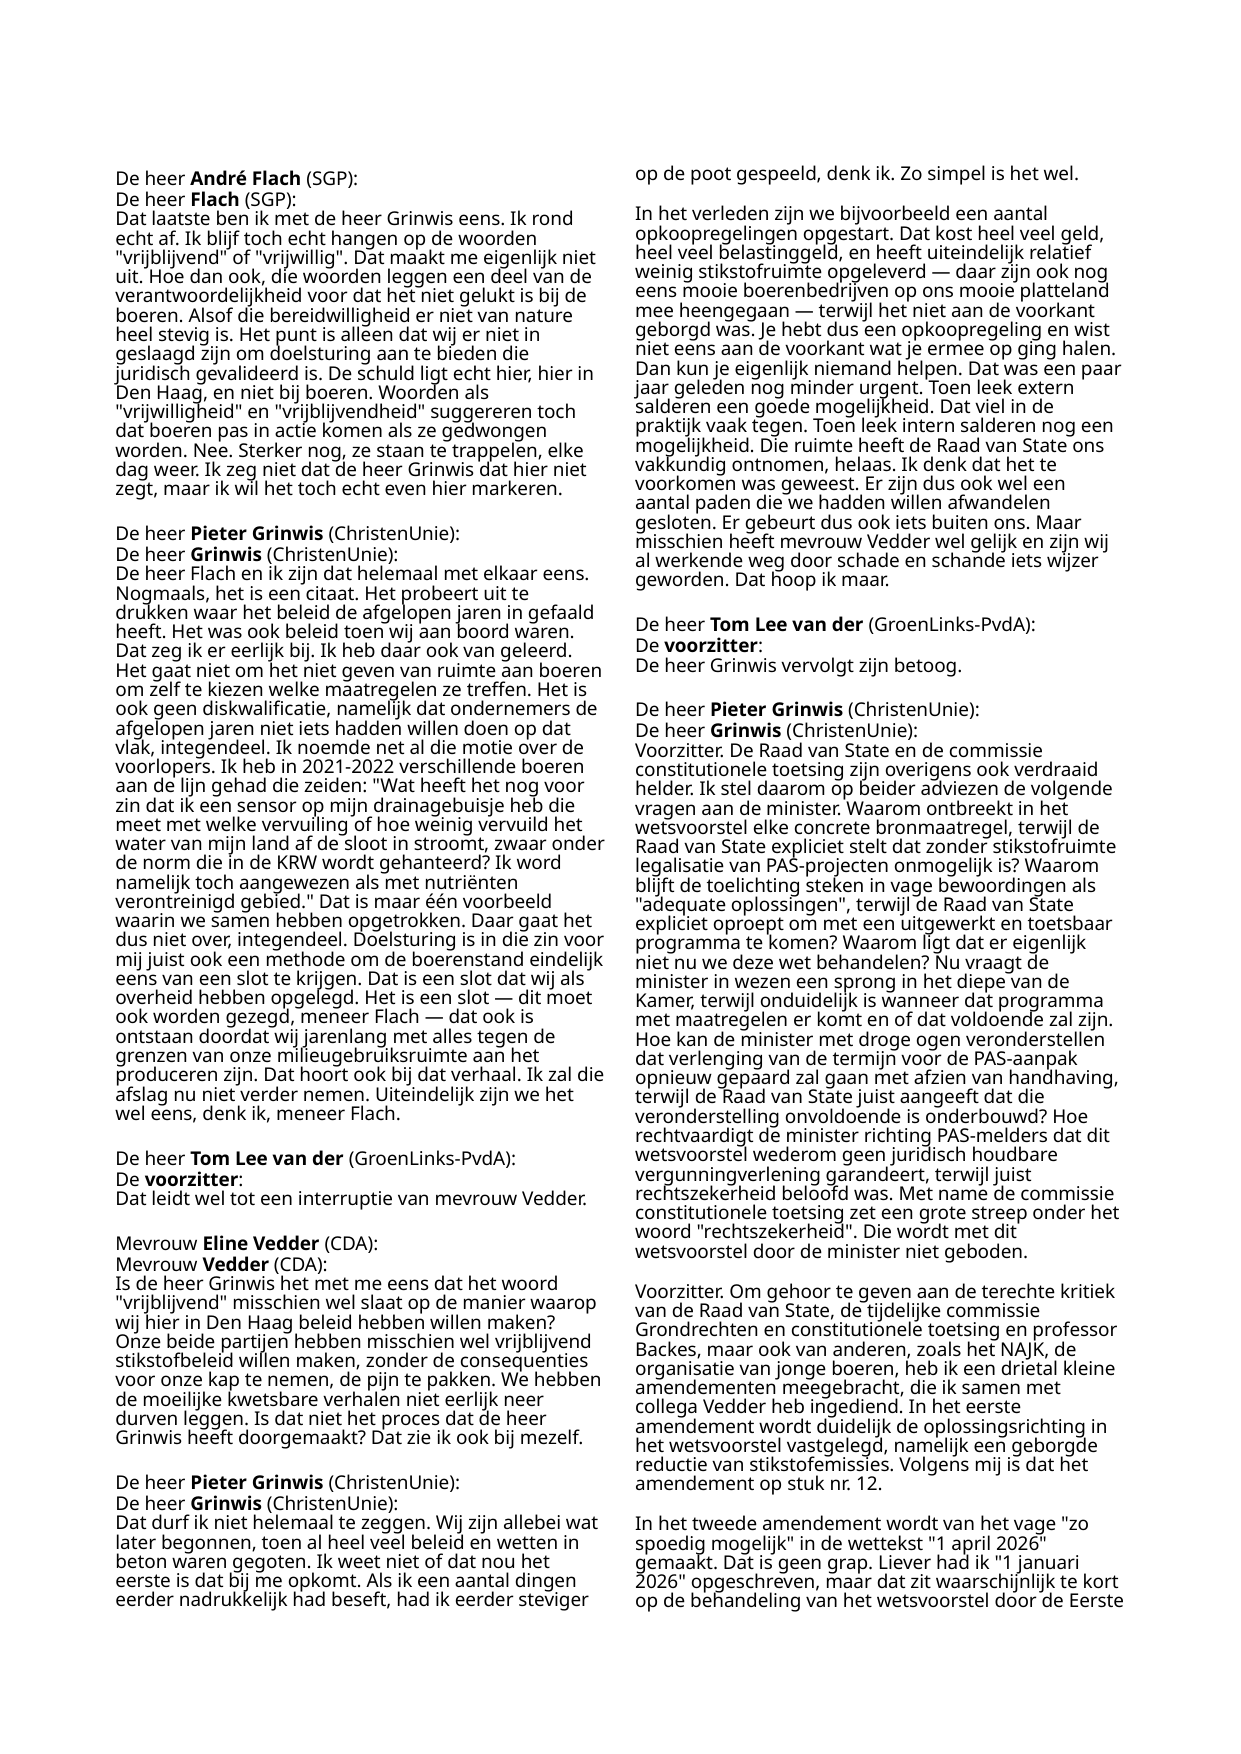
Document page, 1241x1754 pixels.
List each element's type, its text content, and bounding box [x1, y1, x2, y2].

text De heer Pieter Grinwis (ChristenUnie): [115, 520, 605, 546]
text De heer Tom Lee van der (GroenLinks-PvdA): [635, 612, 1125, 637]
text Mevrouw Vedder (CDA): [115, 1256, 605, 1275]
text De heer André Flach (SGP): [115, 165, 605, 191]
text Voorzitter. De Raad van State en de commissie constitutionele toetsing zijn overigens ook verdraaid helder. Ik stel daarom op beider adviezen de volgende vragen aan de minister. Waarom ontbreekt in het wetsvoorstel elke concrete bronmaatregel, terwijl de Raad van State expliciet stelt dat zonder stikstofruimte legalisatie van PAS-projecten onmogelijk is? Waarom blijft de toelichting steken in vage bewoordingen als "adequate oplossingen", terwijl de Raad van State expliciet oproept om met een uitgewerkt en toetsbaar programma te komen? Waarom ligt dat er eigenlijk niet nu we deze wet behandelen? Nu vraagt de minister in wezen een sprong in het diepe van de Kamer, terwijl onduidelijk is wanneer dat programma met maatregelen er komt en of dat voldoende zal zijn. Hoe kan de minister met droge ogen veronderstellen dat verlenging van de termijn voor de PAS-aanpak opnieuw gepaard zal gaan met afzien van handhaving, terwijl de Raad van State juist aangeeft dat die veronderstelling onvoldoende is onderbouwd? Hoe rechtvaardigt de minister richting PAS-melders dat dit wetsvoorstel wederom geen juridisch houdbare vergunningverlening garandeert, terwijl juist rechtszekerheid beloofd was. Met name de commissie constitutionele toetsing zet een grote streep onder het woord "rechtszekerheid". Die wordt met dit wetsvoorstel door de minister niet geboden. [635, 742, 1125, 1262]
text Dat leidt wel tot een interruptie van mevrouw Vedder. [115, 1190, 605, 1209]
text Voorzitter. Om gehoor te geven aan de terechte kritiek van de Raad van State, de tijdelijke commissie Grondrechten en constitutionele toetsing en professor Backes, maar ook van anderen, zoals het NAJK, de organisatie van jonge boeren, heb ik een drietal kleine amendementen meegebracht, die ik samen met collega Vedder heb ingediend. In het eerste amendement wordt duidelijk de oplossingsrichting in het wetsvoorstel vastgelegd, namelijk een geborgde reductie van stikstofemissies. Volgens mij is dat het amendement op stuk nr. 12. [635, 1283, 1125, 1495]
text Mevrouw Eline Vedder (CDA): [115, 1230, 605, 1256]
text Dat laatste ben ik met de heer Grinwis eens. Ik rond echt af. Ik blijf toch echt hangen op de woorden "vrijblijvend" of "vrijwillig". Dat maakt me eigenlijk niet uit. Hoe dan ook, die woorden leggen een deel van de verantwoordelijkheid voor dat het niet gelukt is bij de boeren. Alsof die bereidwilligheid er niet van nature heel stevig is. Het punt is alleen dat wij er niet in geslaagd zijn om doelsturing aan te bieden die juridisch gevalideerd is. De schuld ligt echt hier, hier in Den Haag, en niet bij boeren. Woorden als "vrijwilligheid" en "vrijblijvendheid" suggereren toch dat boeren pas in actie komen als ze gedwongen worden. Nee. Sterker nog, ze staan te trappelen, elke dag weer. Ik zeg niet dat de heer Grinwis dat hier niet zegt, maar ik wil het toch echt even hier markeren. [115, 210, 605, 499]
text De heer Grinwis vervolgt zijn betoog. [635, 657, 1125, 676]
text Is de heer Grinwis het met me eens dat het woord "vrijblijvend" misschien wel slaat op de manier waarop wij hier in Den Haag beleid hebben willen maken? Onze beide partijen hebben misschien wel vrijblijvend stikstofbeleid willen maken, zonder de consequenties voor onze kap te nemen, de pijn te pakken. We hebben de moeilijke kwetsbare verhalen niet eerlijk neer durven leggen. Is dat niet het proces dat de heer Grinwis heeft doorgemaakt? Dat zie ik ook bij mezelf. [115, 1275, 605, 1448]
text In het verleden zijn we bijvoorbeeld een aantal opkoopregelingen opgestart. Dat kost heel veel geld, heel veel belastinggeld, en heeft uiteindelijk relatief weinig stikstofruimte opgeleverd — daar zijn ook nog eens mooie boerenbedrijven op ons mooie platteland mee heengegaan — terwijl het niet aan de voorkant geborgd was. Je hebt dus een opkoopregeling en wist niet eens aan de voorkant wat je ermee op ging halen. Dan kun je eigenlijk niemand helpen. Dat was een paar jaar geleden nog minder urgent. Toen leek extern salderen een goede mogelijkheid. Dat viel in de praktijk vaak tegen. Toen leek intern salderen nog een mogelijkheid. Die ruimte heeft de Raad van State ons vakkundig ontnomen, helaas. Ik denk dat het te voorkomen was geweest. Er zijn dus ook wel een aantal paden die we hadden willen afwandelen gesloten. Er gebeurt dus ook iets buiten ons. Maar misschien heeft mevrouw Vedder wel gelijk en zijn wij al werkende weg door schade en schande iets wijzer geworden. Dat hoop ik maar. [635, 205, 1125, 591]
text De heer Grinwis (ChristenUnie): [115, 1495, 605, 1514]
text De heer Flach en ik zijn dat helemaal met elkaar eens. Nogmaals, het is een citaat. Het probeert uit te drukken waar het beleid de afgelopen jaren in gefaald heeft. Het was ook beleid toen wij aan boord waren. Dat zeg ik er eerlijk bij. Ik heb daar ook van geleerd. Het gaat niet om het niet geven van ruimte aan boeren om zelf te kiezen welke maatregelen ze treffen. Het is ook geen diskwalificatie, namelijk dat ondernemers de afgelopen jaren niet iets hadden willen doen op dat vlak, integendeel. Ik noemde net al die motie over de voorlopers. Ik heb in 2021-2022 verschillende boeren aan de lijn gehad die zeiden: "Wat heeft het nog voor zin dat ik een sensor op mijn drainagebuisje heb die meet met welke vervuiling of hoe weinig vervuild het water van mijn land af de sloot in stroomt, zwaar onder de norm die in de KRW wordt gehanteerd? Ik word namelijk toch aangewezen als met nutriënten verontreinigd gebied." Dat is maar één voorbeeld waarin we samen hebben opgetrokken. Daar gaat het dus niet over, integendeel. Doelsturing is in die zin voor mij juist ook een methode om de boerenstand eindelijk eens van een slot te krijgen. Dat is een slot dat wij als overheid hebben opgelegd. Het is een slot — dit moet ook worden gezegd, meneer Flach — dat ook is ontstaan doordat wij jarenlang met alles tegen de grenzen van onze milieugebruiksruimte aan het produceren zijn. Dat hoort ook bij dat verhaal. Ik zal die afslag nu niet verder nemen. Uiteindelijk zijn we het wel eens, denk ik, meneer Flach. [115, 565, 605, 1124]
text De voorzitter: [115, 1171, 605, 1190]
text De heer Flach (SGP): [115, 191, 605, 210]
text De heer Tom Lee van der (GroenLinks-PvdA): [115, 1145, 605, 1171]
text De heer Grinwis (ChristenUnie): [115, 546, 605, 565]
text De heer Pieter Grinwis (ChristenUnie): [635, 697, 1125, 722]
text Dat durf ik niet helemaal te zeggen. Wij zijn allebei wat later begonnen, toen al heel veel beleid en wetten in beton waren gegoten. Ik weet niet of dat nou het eerste is dat bij me opkomt. Als ik een aantal dingen eerder nadrukkelijk had beseft, had ik eerder steviger [115, 1514, 605, 1611]
text op de poot gespeeld, denk ik. Zo simpel is het wel. [635, 165, 1125, 184]
text De heer Grinwis (ChristenUnie): [635, 722, 1125, 742]
text De heer Pieter Grinwis (ChristenUnie): [115, 1469, 605, 1495]
text De voorzitter: [635, 637, 1125, 657]
text In het tweede amendement wordt van het vage "zo spoedig mogelijk" in de wettekst "1 april 2026" gemaakt. Dat is geen grap. Liever had ik "1 januari 2026" opgeschreven, maar dat zit waarschijnlijk te kort op de behandeling van het wetsvoorstel door de Eerste [635, 1515, 1125, 1612]
